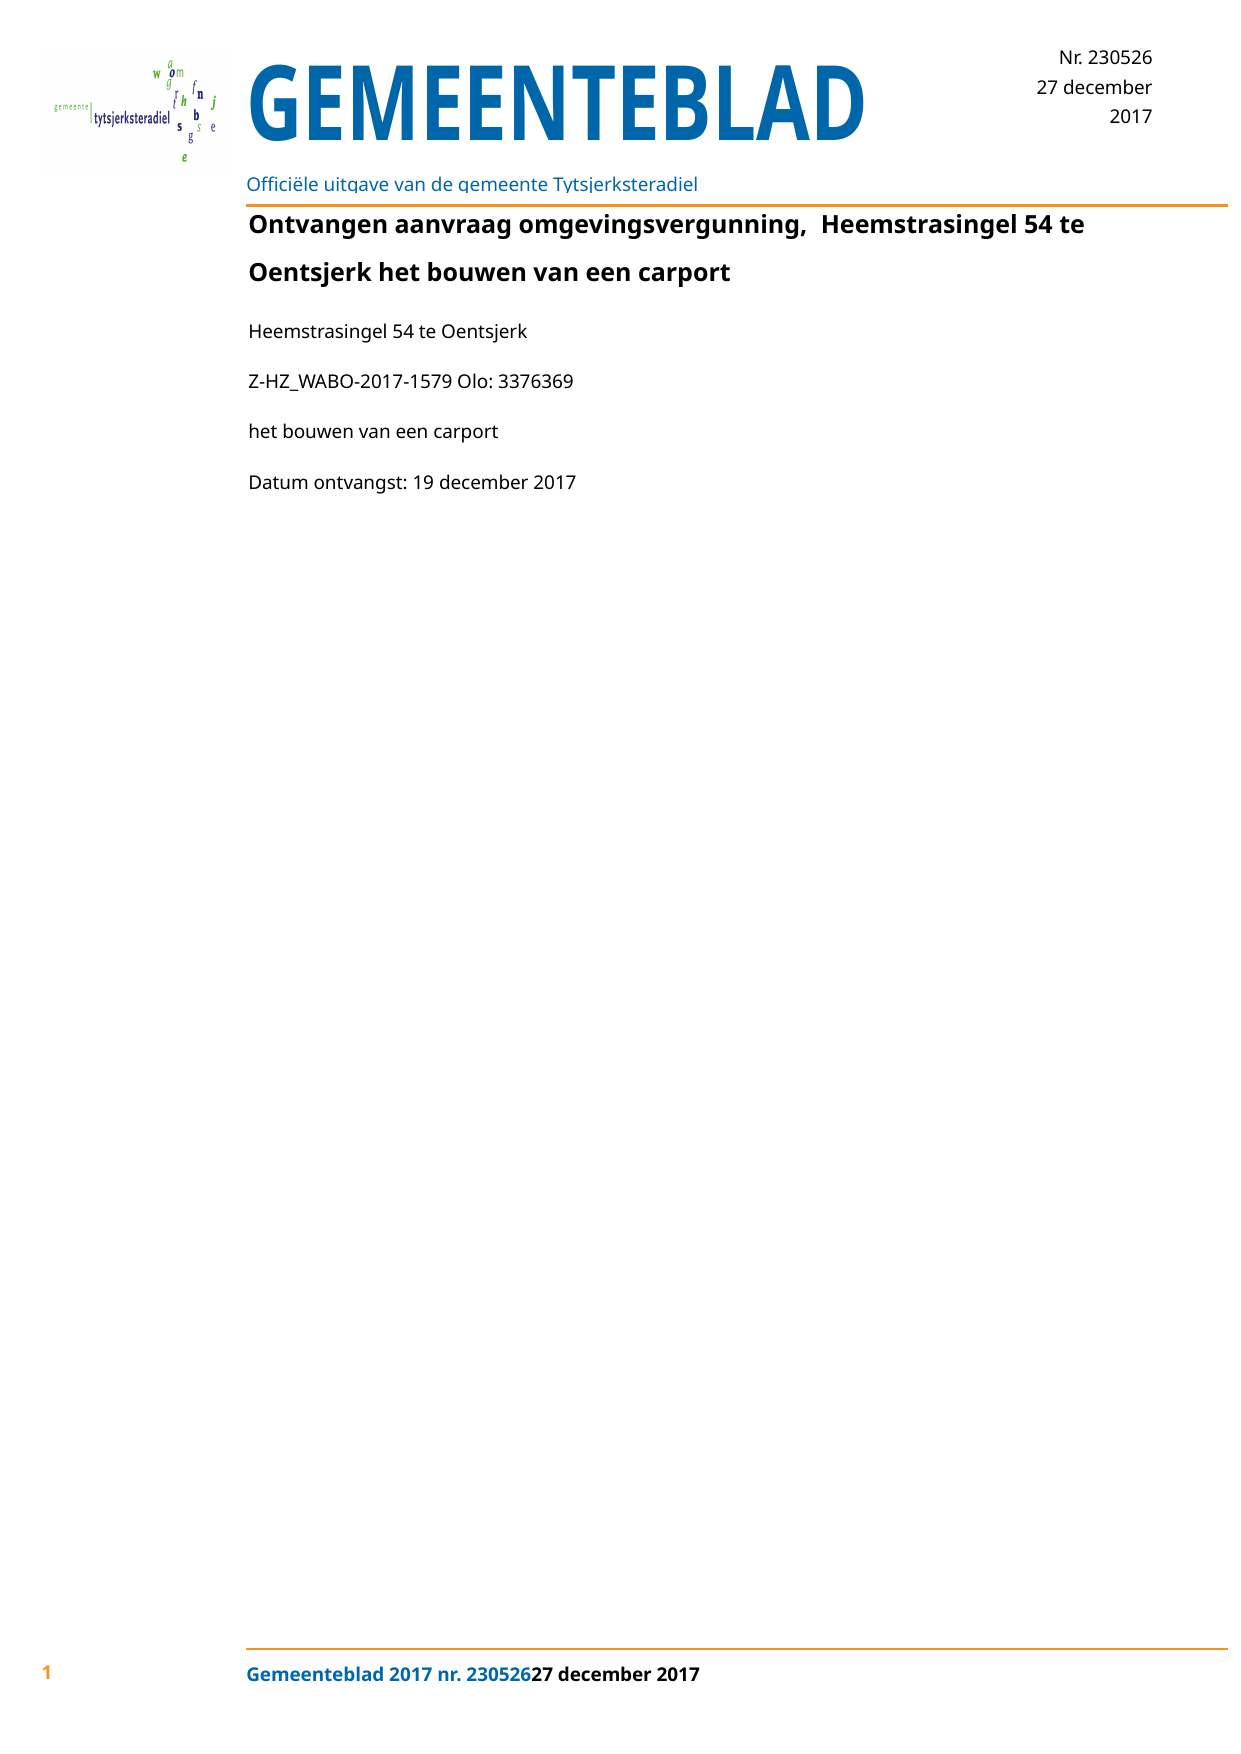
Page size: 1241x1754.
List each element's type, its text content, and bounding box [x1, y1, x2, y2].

text Ontvangen aanvraag omgevingsvergunning, Heemstrasingel 54 te Oentsjerk het bouwen van een carport [248, 207, 1152, 288]
text Z-HZ_WABO-2017-1579 Olo: 3376369 [248, 368, 1152, 394]
text Datum ontvangst: 19 december 2017 [248, 469, 1152, 495]
text Heemstrasingel 54 te Oentsjerk [248, 318, 1152, 344]
picture [41, 47, 231, 172]
text het bouwen van een carport [248, 419, 1152, 444]
